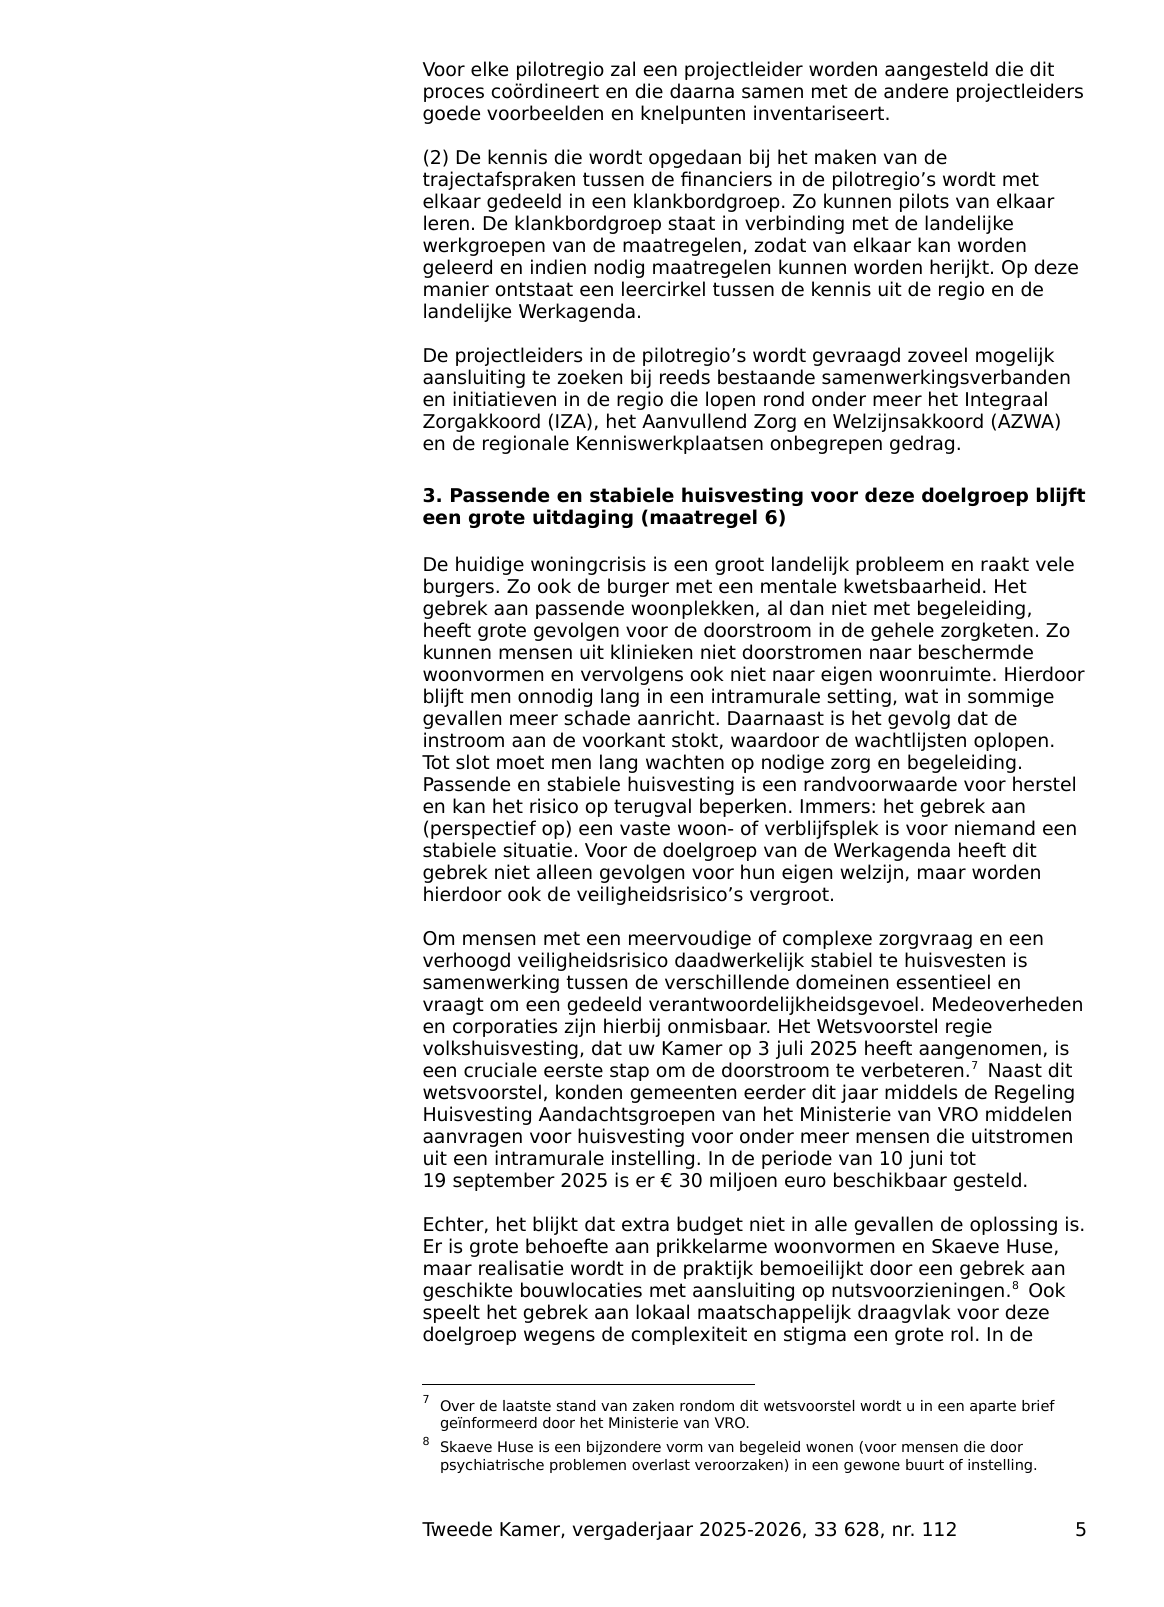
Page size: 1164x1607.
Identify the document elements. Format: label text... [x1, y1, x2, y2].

text Echter, het blijkt dat extra budget niet in alle gevallen de oplossing is. Er is grote behoefte aan prikkelarme woonvormen en Skaeve Huse, maar realisatie wordt in de praktijk bemoeilijkt door een gebrek aan geschikte bouwlocaties met aansluiting op nutsvoorzieningen. Ook speelt het gebrek aan lokaal maatschappelijk draagvlak voor deze doelgroep wegens de complexiteit en stigma een grote rol. In de [422, 1214, 1087, 1346]
text Voor elke pilotregio zal een projectleider worden aangesteld die dit proces coördineert en die daarna samen met de andere projectleiders goede voorbeelden en knelpunten inventariseert. [422, 59, 1087, 125]
text Over de laatste stand van zaken rondom dit wetsvoorstel wordt u in een aparte brief geïnformeerd door het Ministerie van VRO. [422, 1393, 1087, 1432]
text Skaeve Huse is een bijzondere vorm van begeleid wonen (voor mensen die door psychiatrische problemen overlast veroorzaken) in een gewone buurt of instelling. [422, 1435, 1087, 1474]
subtitle 3. Passende en stabiele huisvesting voor deze doelgroep blijft een grote uitdaging (maatregel 6) [422, 485, 1087, 529]
text Om mensen met een meervoudige of complexe zorgvraag en een verhoogd veiligheidsrisico daadwerkelijk stabiel te huisvesten is samenwerking tussen de verschillende domeinen essentieel en vraagt om een gedeeld verantwoordelijkheidsgevoel. Medeoverheden en corporaties zijn hierbij onmisbaar. Het Wetsvoorstel regie volkshuisvesting, dat uw Kamer op 3 juli 2025 heeft aangenomen, is een cruciale eerste stap om de doorstroom te verbeteren. Naast dit wetsvoorstel, konden gemeenten eerder dit jaar middels de Regeling Huisvesting Aandachtsgroepen van het Ministerie van VRO middelen aanvragen voor huisvesting voor onder meer mensen die uitstromen uit een intramurale instelling. In de periode van 10 juni tot 19 september 2025 is er € 30 miljoen euro beschikbaar gesteld. [422, 928, 1087, 1192]
text De huidige woningcrisis is een groot landelijk probleem en raakt vele burgers. Zo ook de burger met een mentale kwetsbaarheid. Het gebrek aan passende woonplekken, al dan niet met begeleiding, heeft grote gevolgen voor de doorstroom in de gehele zorgketen. Zo kunnen mensen uit klinieken niet doorstromen naar beschermde woonvormen en vervolgens ook niet naar eigen woonruimte. Hierdoor blijft men onnodig lang in een intramurale setting, wat in sommige gevallen meer schade aanricht. Daarnaast is het gevolg dat de instroom aan de voorkant stokt, waardoor de wachtlijsten oplopen. Tot slot moet men lang wachten op nodige zorg en begeleiding. Passende en stabiele huisvesting is een randvoorwaarde voor herstel en kan het risico op terugval beperken. Immers: het gebrek aan (perspectief op) een vaste woon- of verblijfsplek is voor niemand een stabiele situatie. Voor de doelgroep van de Werkagenda heeft dit gebrek niet alleen gevolgen voor hun eigen welzijn, maar worden hierdoor ook de veiligheidsrisico’s vergroot. [422, 554, 1087, 906]
text De projectleiders in de pilotregio’s wordt gevraagd zoveel mogelijk aansluiting te zoeken bij reeds bestaande samenwerkingsverbanden en initiatieven in de regio die lopen rond onder meer het Integraal Zorgakkoord (IZA), het Aanvullend Zorg en Welzijnsakkoord (AZWA) en de regionale Kenniswerkplaatsen onbegrepen gedrag. [422, 345, 1087, 455]
text (2) De kennis die wordt opgedaan bij het maken van de trajectafspraken tussen de financiers in de pilotregio’s wordt met elkaar gedeeld in een klankbordgroep. Zo kunnen pilots van elkaar leren. De klankbordgroep staat in verbinding met de landelijke werkgroepen van de maatregelen, zodat van elkaar kan worden geleerd en indien nodig maatregelen kunnen worden herijkt. Op deze manier ontstaat een leercirkel tussen de kennis uit de regio en de landelijke Werkagenda. [422, 147, 1087, 323]
